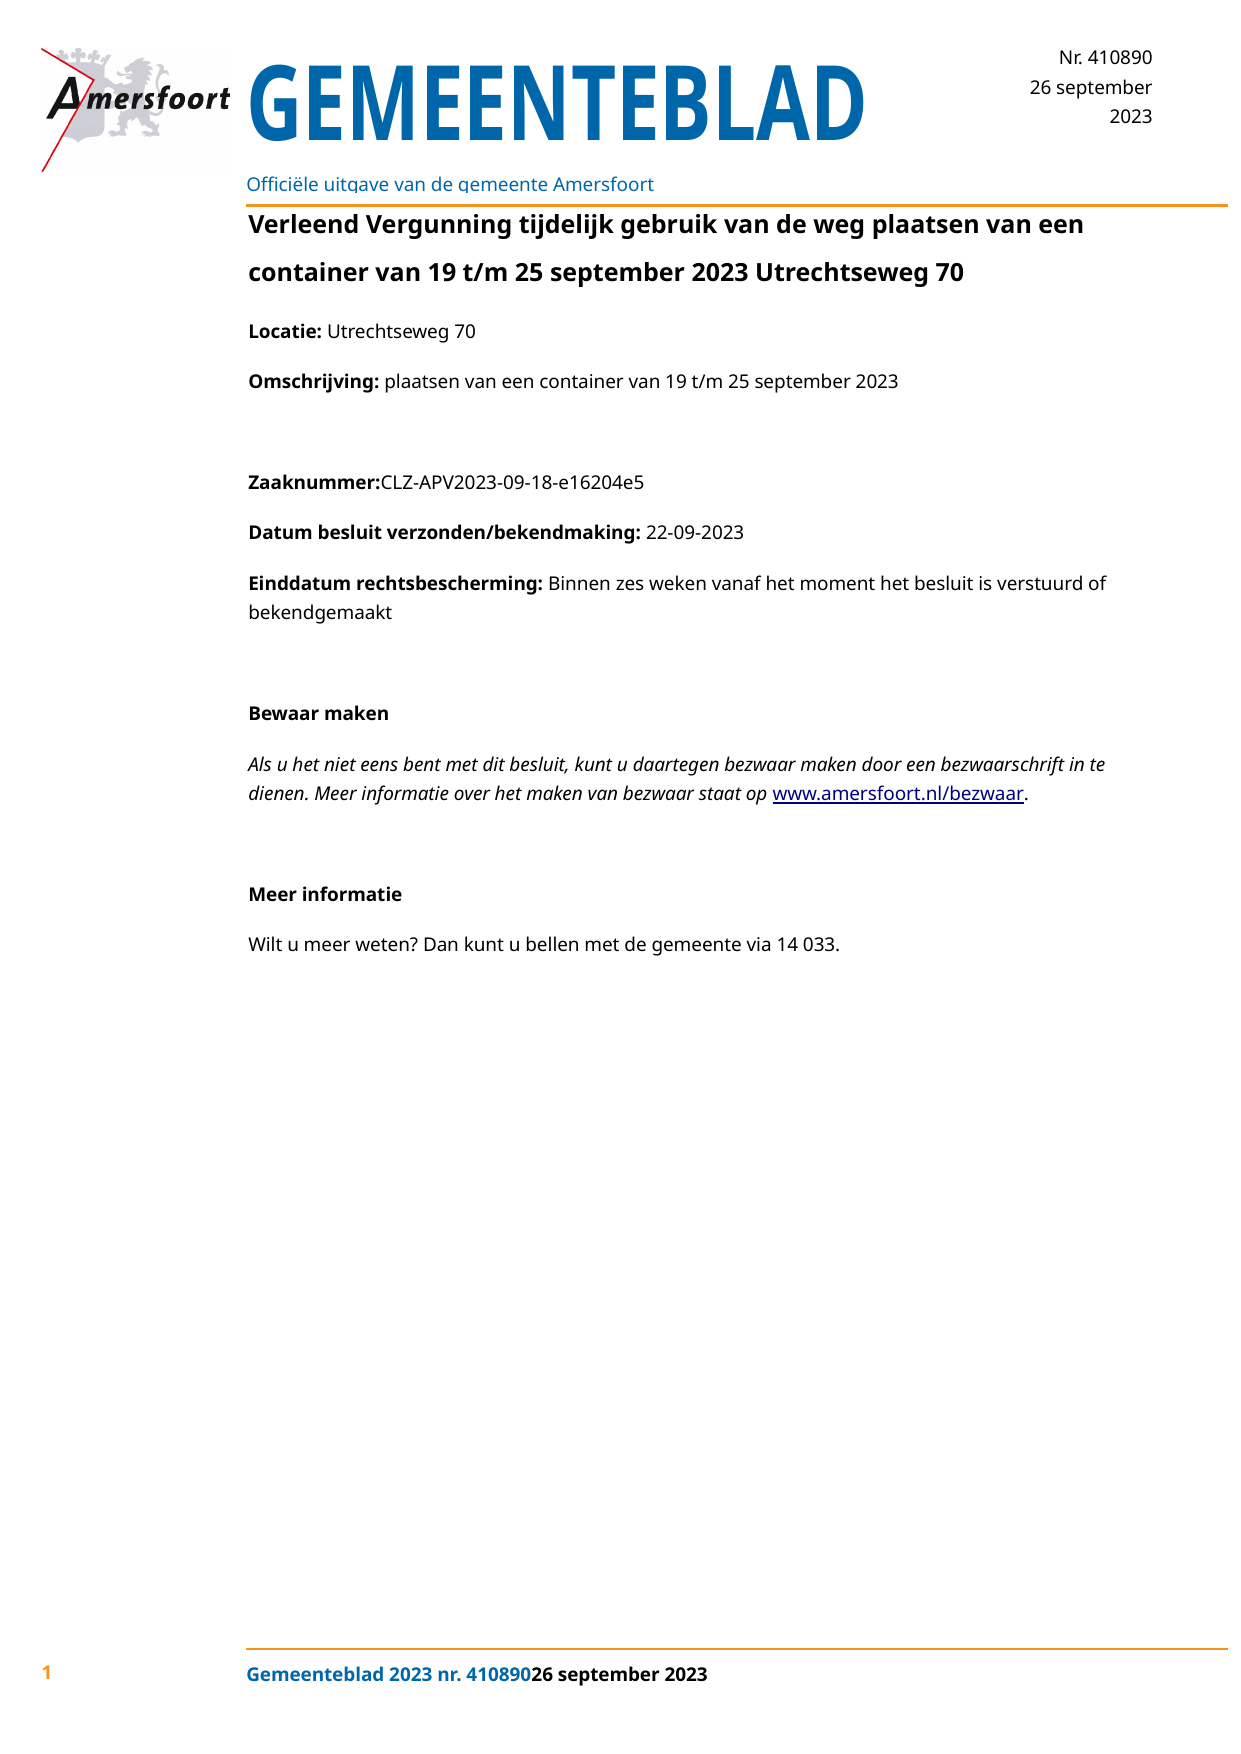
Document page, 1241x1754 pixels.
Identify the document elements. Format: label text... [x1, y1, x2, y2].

text Zaaknummer:CLZ-APV2023-09-18-e16204e5 [248, 469, 1152, 495]
text Omschrijving: plaatsen van een container van 19 t/m 25 september 2023 [248, 368, 1152, 394]
text Locatie: Utrechtseweg 70 [248, 318, 1152, 344]
text Datum besluit verzonden/bekendmaking: 22-09-2023 [248, 519, 1152, 545]
picture [41, 47, 231, 172]
text Einddatum rechtsbescherming: Binnen zes weken vanaf het moment het besluit is verstuurd of bekendgemaakt [248, 570, 1152, 625]
text Wilt u meer weten? Dan kunt u bellen met de gemeente via 14 033. [248, 932, 1152, 957]
text Meer informatie [248, 881, 1152, 907]
text Als u het niet eens bent met dit besluit, kunt u daartegen bezwaar maken door een bezwaarschrift in te dienen. Meer informatie over het maken van bezwaar staat op www.amersfoort.nl/bezwaar. [248, 751, 1152, 806]
text Verleend Vergunning tijdelijk gebruik van de weg plaatsen van een container van 19 t/m 25 september 2023 Utrechtseweg 70 [248, 207, 1152, 288]
text Bewaar maken [248, 700, 1152, 726]
